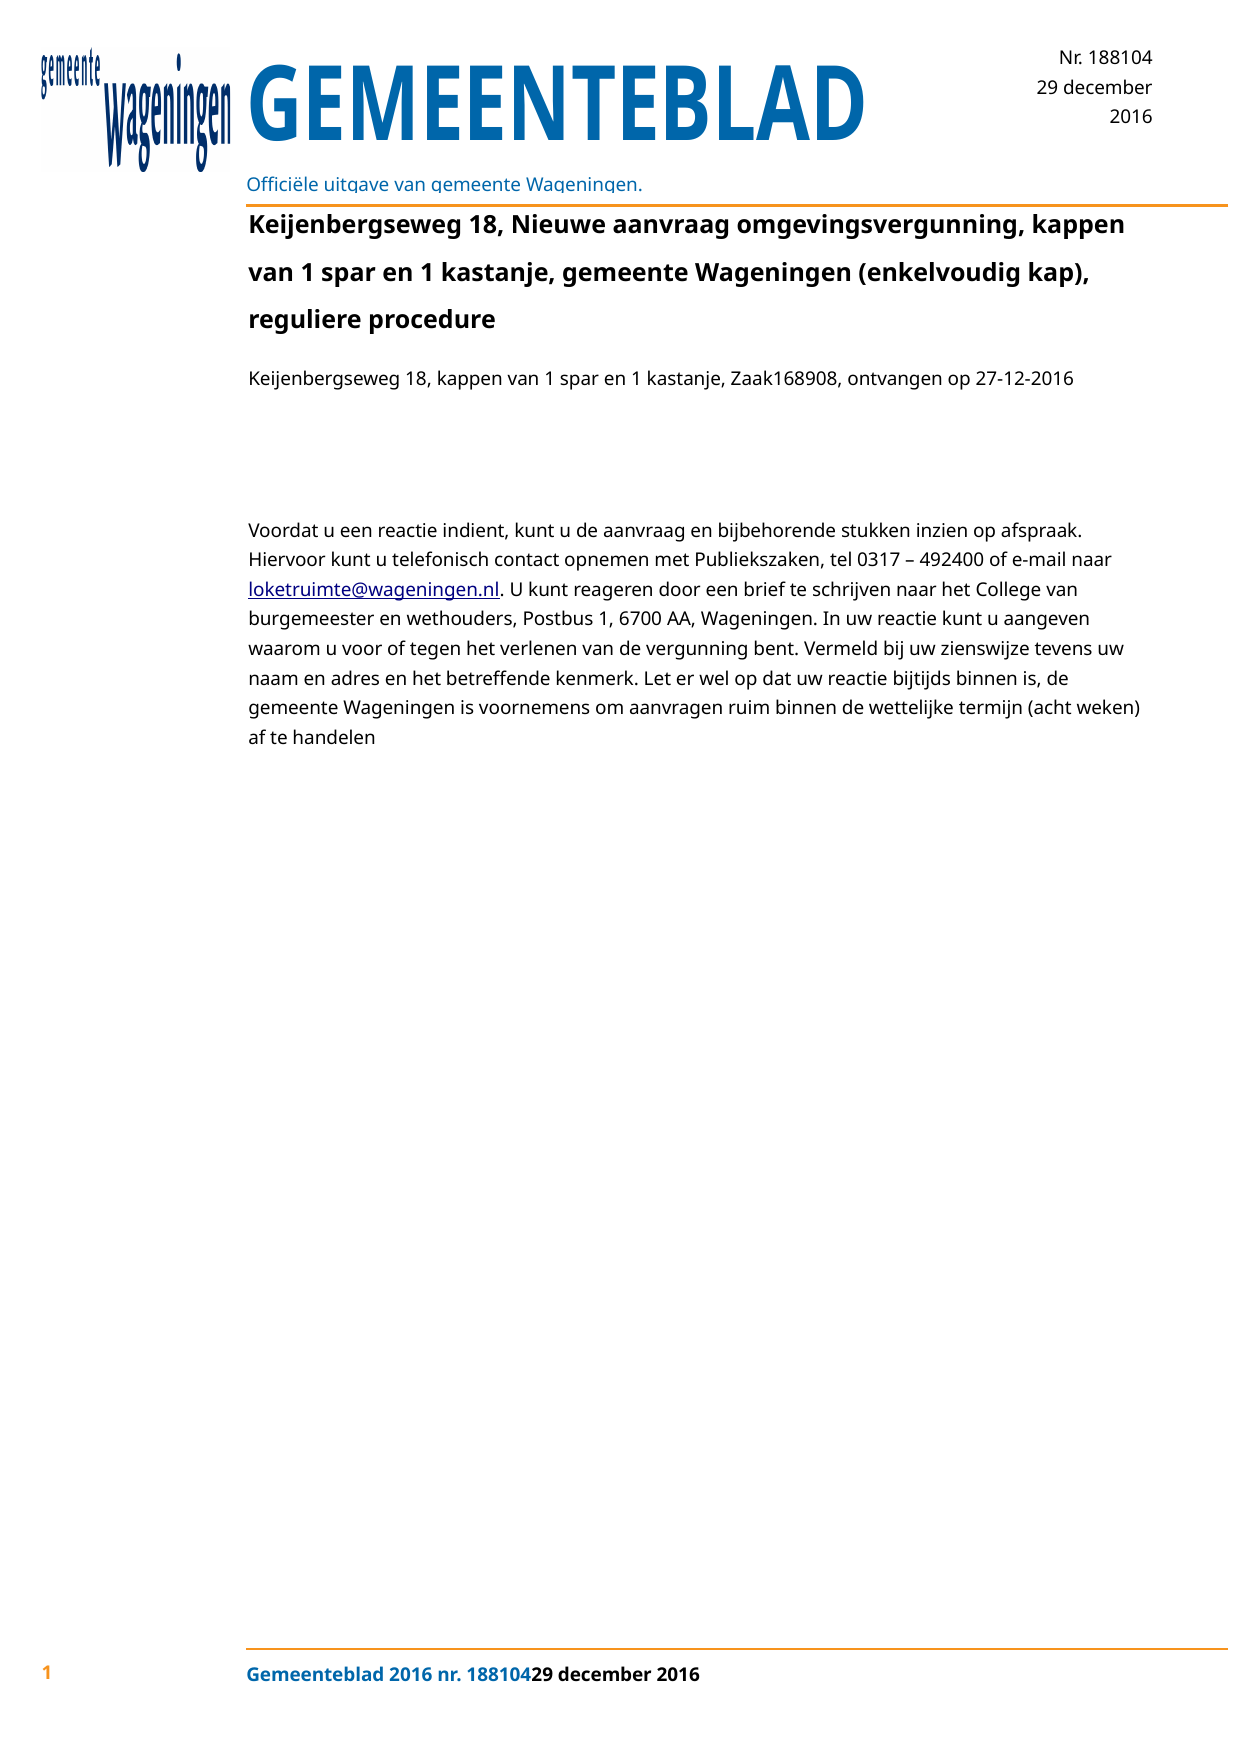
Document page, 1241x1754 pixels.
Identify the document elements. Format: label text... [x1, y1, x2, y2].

text Keijenbergseweg 18, Nieuwe aanvraag omgevingsvergunning, kappen van 1 spar en 1 kastanje, gemeente Wageningen (enkelvoudig kap), reguliere procedure [248, 207, 1152, 336]
text Keijenbergseweg 18, kappen van 1 spar en 1 kastanje, Zaak168908, ontvangen op 27-12-2016 [248, 366, 1152, 391]
text Voordat u een reactie indient, kunt u de aanvraag en bijbehorende stukken inzien op afspraak. Hiervoor kunt u telefonisch contact opnemen met Publiekszaken, tel 0317 – 492400 of e-mail naar loketruimte@wageningen.nl. U kunt reageren door een brief te schrijven naar het College van burgemeester en wethouders, Postbus 1, 6700 AA, Wageningen. In uw reactie kunt u aangeven waarom u voor of tegen het verlenen van de vergunning bent. Vermeld bij uw zienswijze tevens uw naam en adres en het betreffende kenmerk. Let er wel op dat uw reactie bijtijds binnen is, de gemeente Wageningen is voornemens om aanvragen ruim binnen de wettelijke termijn (acht weken) af te handelen [248, 517, 1152, 749]
picture [41, 47, 231, 172]
